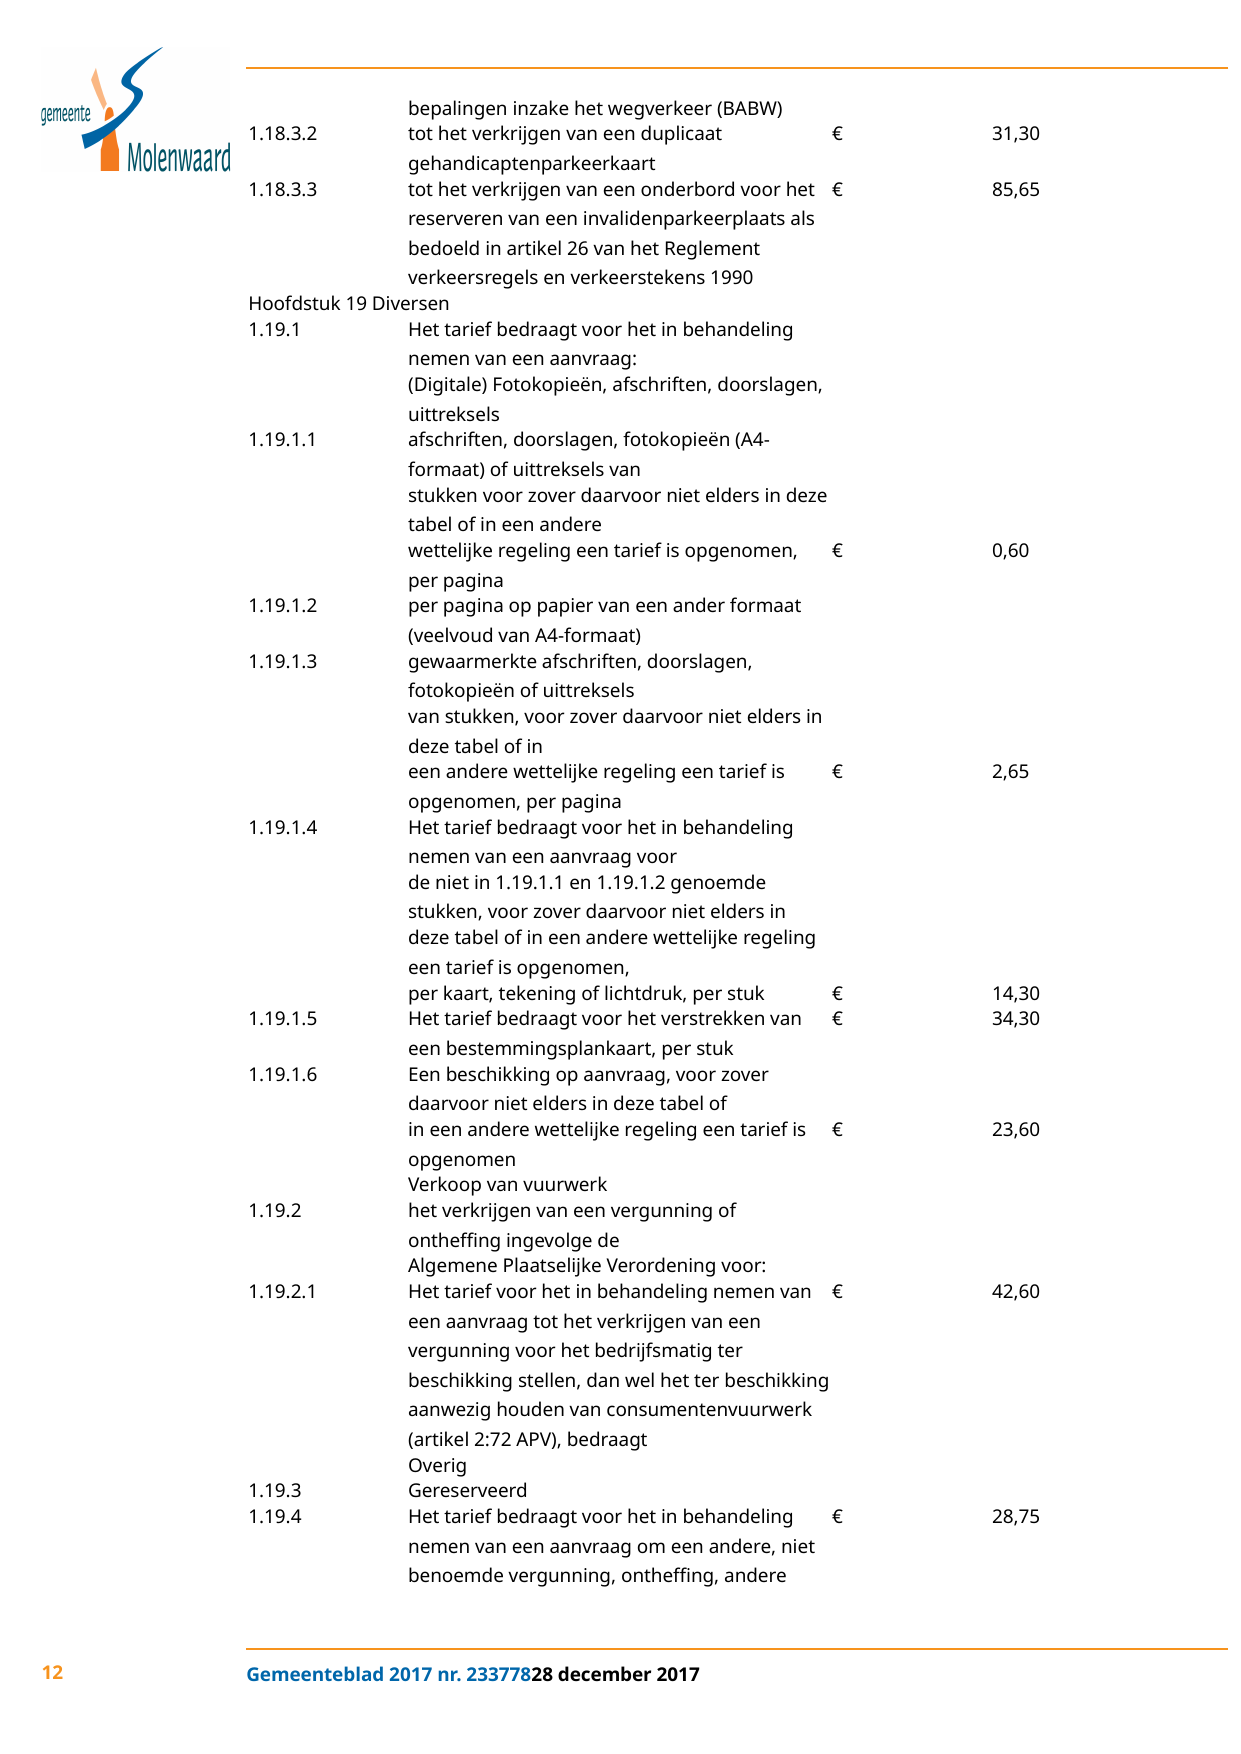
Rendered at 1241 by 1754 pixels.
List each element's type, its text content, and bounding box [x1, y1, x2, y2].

table_cell [248, 1253, 408, 1278]
table_cell Het tarief bedraagt voor het in behandeling nemen van een aanvraag: [408, 316, 832, 371]
table_cell stukken voor zover daarvoor niet elders in deze tabel of in een andere [408, 482, 832, 537]
table_cell [248, 371, 408, 427]
table_cell [992, 593, 1152, 648]
table_cell [992, 869, 1152, 924]
table_cell [248, 1452, 408, 1478]
table_cell € [832, 980, 992, 1006]
table_cell [248, 1171, 408, 1197]
table_cell Hoofdstuk 19 Diversen [248, 290, 832, 316]
table_cell € [832, 759, 992, 814]
table_cell Het tarief bedraagt voor het verstrekken van een bestemmingsplankaart, per stuk [408, 1006, 832, 1061]
table_cell [992, 925, 1152, 980]
table_cell [832, 482, 992, 537]
table_cell 85,65 [992, 176, 1152, 290]
table_cell [992, 95, 1152, 121]
table_cell 1.19.1.4 [248, 814, 408, 869]
table_cell [832, 1253, 992, 1278]
table_cell tot het verkrijgen van een onderbord voor het reserveren van een invalidenparkeerplaats als bedoeld in artikel 26 van het Reglement verkeersregels en verkeerstekens 1990 [408, 176, 832, 290]
table_cell 1.19.1 [248, 316, 408, 371]
table_cell [832, 1171, 992, 1197]
table_cell [248, 980, 408, 1006]
table_cell 14,30 [992, 980, 1152, 1006]
table_cell [992, 482, 1152, 537]
table_cell gewaarmerkte afschriften, doorslagen, fotokopieën of uittreksels [408, 648, 832, 703]
table_cell 42,60 [992, 1278, 1152, 1452]
table_cell [832, 1197, 992, 1252]
table_cell € [832, 176, 992, 290]
table_cell Gereserveerd [408, 1478, 832, 1503]
table_cell [832, 1478, 992, 1503]
table_cell 1.18.3.2 [248, 121, 408, 176]
table_cell [248, 1116, 408, 1171]
table_cell 1.19.1.3 [248, 648, 408, 703]
table_cell [832, 869, 992, 924]
table_cell 1.19.4 [248, 1503, 408, 1588]
table_cell deze tabel of in een andere wettelijke regeling een tarief is opgenomen, [408, 925, 832, 980]
table_cell het verkrijgen van een vergunning of ontheffing ingevolge de [408, 1197, 832, 1252]
table_cell [832, 290, 992, 316]
table_cell [992, 1061, 1152, 1116]
table_cell € [832, 1006, 992, 1061]
table_cell [832, 814, 992, 869]
table_cell 1.19.1.5 [248, 1006, 408, 1061]
table_cell Een beschikking op aanvraag, voor zover daarvoor niet elders in deze tabel of [408, 1061, 832, 1116]
table_cell 1.19.1.6 [248, 1061, 408, 1116]
table_cell 1.18.3.3 [248, 176, 408, 290]
table_cell [992, 1171, 1152, 1197]
table_cell 0,60 [992, 537, 1152, 593]
table_cell [248, 482, 408, 537]
picture [41, 47, 231, 172]
table_cell [832, 1061, 992, 1116]
table_cell Het tarief bedraagt voor het in behandeling nemen van een aanvraag om een andere, niet benoemde vergunning, ontheffing, andere [408, 1503, 832, 1588]
table_cell tot het verkrijgen van een duplicaat gehandicaptenparkeerkaart [408, 121, 832, 176]
table_cell van stukken, voor zover daarvoor niet elders in deze tabel of in [408, 703, 832, 758]
table_cell 1.19.1.1 [248, 427, 408, 482]
table_cell [832, 925, 992, 980]
table_cell [832, 95, 992, 121]
table_cell [992, 814, 1152, 869]
table_cell € [832, 1116, 992, 1171]
table_cell € [832, 121, 992, 176]
table_cell Het tarief bedraagt voor het in behandeling nemen van een aanvraag voor [408, 814, 832, 869]
table_cell bepalingen inzake het wegverkeer (BABW) [408, 95, 832, 121]
table_cell 34,30 [992, 1006, 1152, 1061]
table_cell [832, 371, 992, 427]
table_cell € [832, 1503, 992, 1588]
table_cell 1.19.2.1 [248, 1278, 408, 1452]
table_cell [832, 1452, 992, 1478]
table_cell [992, 1197, 1152, 1252]
table_cell [992, 371, 1152, 427]
table_cell [832, 593, 992, 648]
table_cell [992, 290, 1152, 316]
table_cell Overig [408, 1452, 832, 1478]
table_cell 28,75 [992, 1503, 1152, 1588]
table_cell per kaart, tekening of lichtdruk, per stuk [408, 980, 832, 1006]
table_cell per pagina op papier van een ander formaat (veelvoud van A4-formaat) [408, 593, 832, 648]
table_cell [992, 1452, 1152, 1478]
table_cell afschriften, doorslagen, fotokopieën (A4-formaat) of uittreksels van [408, 427, 832, 482]
table_cell [832, 703, 992, 758]
table_cell 1.19.1.2 [248, 593, 408, 648]
table_cell [832, 648, 992, 703]
table_cell € [832, 537, 992, 593]
table_cell [832, 316, 992, 371]
table_cell [992, 1253, 1152, 1278]
table_cell [248, 703, 408, 758]
table_cell [248, 537, 408, 593]
table_cell [992, 427, 1152, 482]
table_cell [992, 316, 1152, 371]
table_cell 31,30 [992, 121, 1152, 176]
table_cell Verkoop van vuurwerk [408, 1171, 832, 1197]
table_cell de niet in 1.19.1.1 en 1.19.1.2 genoemde stukken, voor zover daarvoor niet elders in [408, 869, 832, 924]
table_cell [992, 703, 1152, 758]
table_cell [992, 648, 1152, 703]
table_cell 1.19.2 [248, 1197, 408, 1252]
table_cell wettelijke regeling een tarief is opgenomen, per pagina [408, 537, 832, 593]
table_cell [992, 1478, 1152, 1503]
table_cell 2,65 [992, 759, 1152, 814]
table_cell Het tarief voor het in behandeling nemen van een aanvraag tot het verkrijgen van een vergunning voor het bedrijfsmatig ter beschikking stellen, dan wel het ter beschikking aanwezig houden van consumentenvuurwerk (artikel 2:72 APV), bedraagt [408, 1278, 832, 1452]
table_cell een andere wettelijke regeling een tarief is opgenomen, per pagina [408, 759, 832, 814]
table_cell [248, 759, 408, 814]
table_cell (Digitale) Fotokopieën, afschriften, doorslagen, uittreksels [408, 371, 832, 427]
table_cell € [832, 1278, 992, 1452]
table_cell 23,60 [992, 1116, 1152, 1171]
table_cell [248, 869, 408, 924]
table_cell [248, 925, 408, 980]
table_cell [248, 95, 408, 121]
table_cell [832, 427, 992, 482]
table_cell Algemene Plaatselijke Verordening voor: [408, 1253, 832, 1278]
table_cell 1.19.3 [248, 1478, 408, 1503]
table_cell in een andere wettelijke regeling een tarief is opgenomen [408, 1116, 832, 1171]
